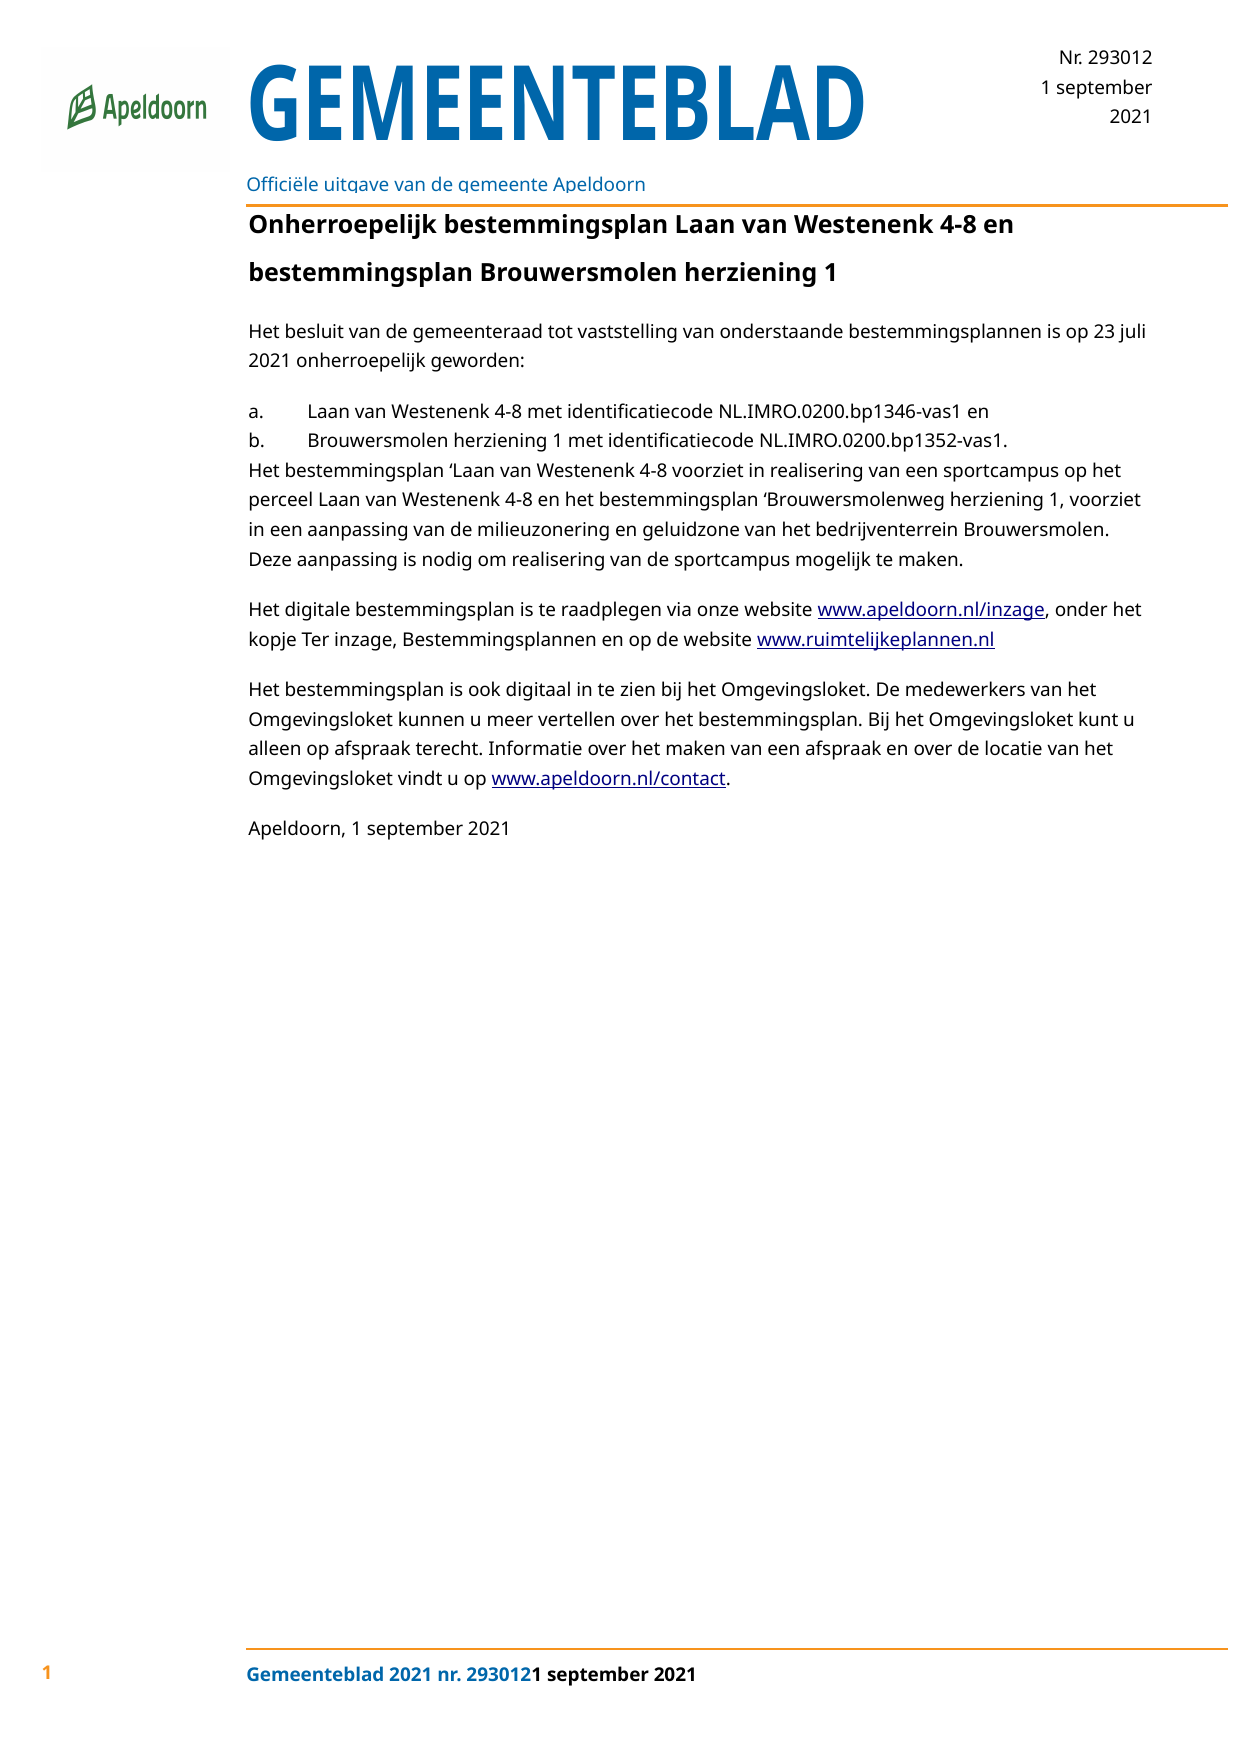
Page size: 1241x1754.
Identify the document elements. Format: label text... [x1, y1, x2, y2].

text Het bestemmingsplan ‘Laan van Westenenk 4-8 voorziet in realisering van een sportcampus op het perceel Laan van Westenenk 4-8 en het bestemmingsplan ‘Brouwersmolenweg herziening 1, voorziet in een aanpassing van de milieuzonering en geluidzone van het bedrijventerrein Brouwersmolen. Deze aanpassing is nodig om realisering van de sportcampus mogelijk te maken. [248, 457, 1152, 572]
text Het digitale bestemmingsplan is te raadplegen via onze website www.apeldoorn.nl/inzage, onder het kopje Ter inzage, Bestemmingsplannen en op de website www.ruimtelijkeplannen.nl [248, 596, 1152, 652]
picture [41, 47, 231, 172]
text Het besluit van de gemeenteraad tot vaststelling van onderstaande bestemmingsplannen is op 23 juli 2021 onherroepelijk geworden: [248, 318, 1152, 373]
text Apeldoorn, 1 september 2021 [248, 815, 1152, 841]
list Laan van Westenenk 4-8 met identificatiecode NL.IMRO.0200.bp1346-vas1 en [248, 398, 1152, 424]
text Het bestemmingsplan is ook digitaal in te zien bij het Omgevingsloket. De medewerkers van het Omgevingsloket kunnen u meer vertellen over het bestemmingsplan. Bij het Omgevingsloket kunt u alleen op afspraak terecht. Informatie over het maken van een afspraak en over de locatie van het Omgevingsloket vindt u op www.apeldoorn.nl/contact. [248, 676, 1152, 791]
list Brouwersmolen herziening 1 met identificatiecode NL.IMRO.0200.bp1352-vas1. [248, 427, 1152, 453]
text Onherroepelijk bestemmingsplan Laan van Westenenk 4-8 en bestemmingsplan Brouwersmolen herziening 1 [248, 207, 1152, 288]
